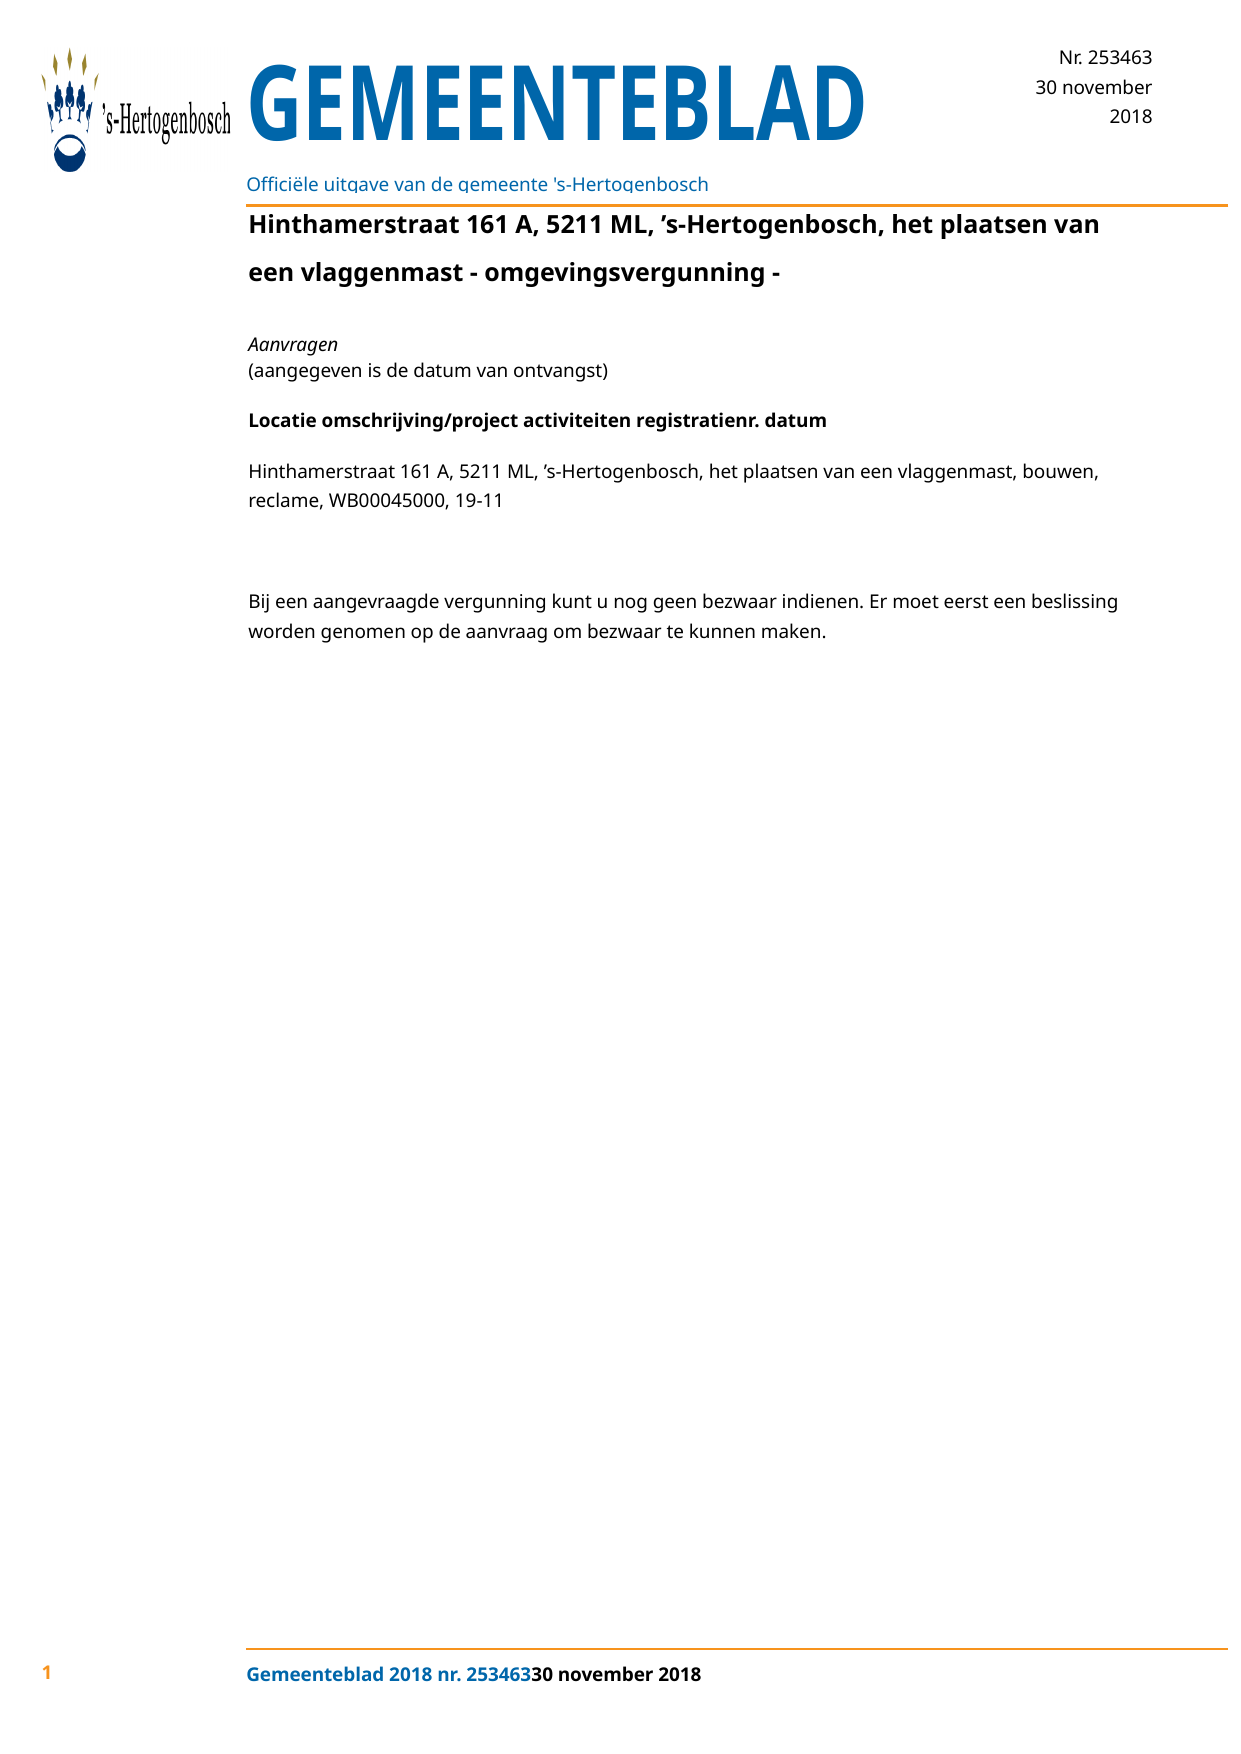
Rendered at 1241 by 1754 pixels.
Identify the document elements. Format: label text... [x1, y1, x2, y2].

text Hinthamerstraat 161 A, 5211 ML, ’s-Hertogenbosch, het plaatsen van een vlaggenmast, bouwen, reclame, WB00045000, 19-11 [248, 458, 1152, 513]
text Bij een aangevraagde vergunning kunt u nog geen bezwaar indienen. Er moet eerst een beslissing worden genomen op de aanvraag om bezwaar te kunnen maken. [248, 588, 1152, 644]
text Locatie omschrijving/project activiteiten registratienr. datum [248, 408, 1152, 433]
text Aanvragen [248, 331, 1152, 357]
text (aangegeven is de datum van ontvangst) [248, 357, 1152, 383]
text Hinthamerstraat 161 A, 5211 ML, ’s-Hertogenbosch, het plaatsen van een vlaggenmast - omgevingsvergunning - [248, 207, 1152, 288]
picture [41, 47, 231, 172]
